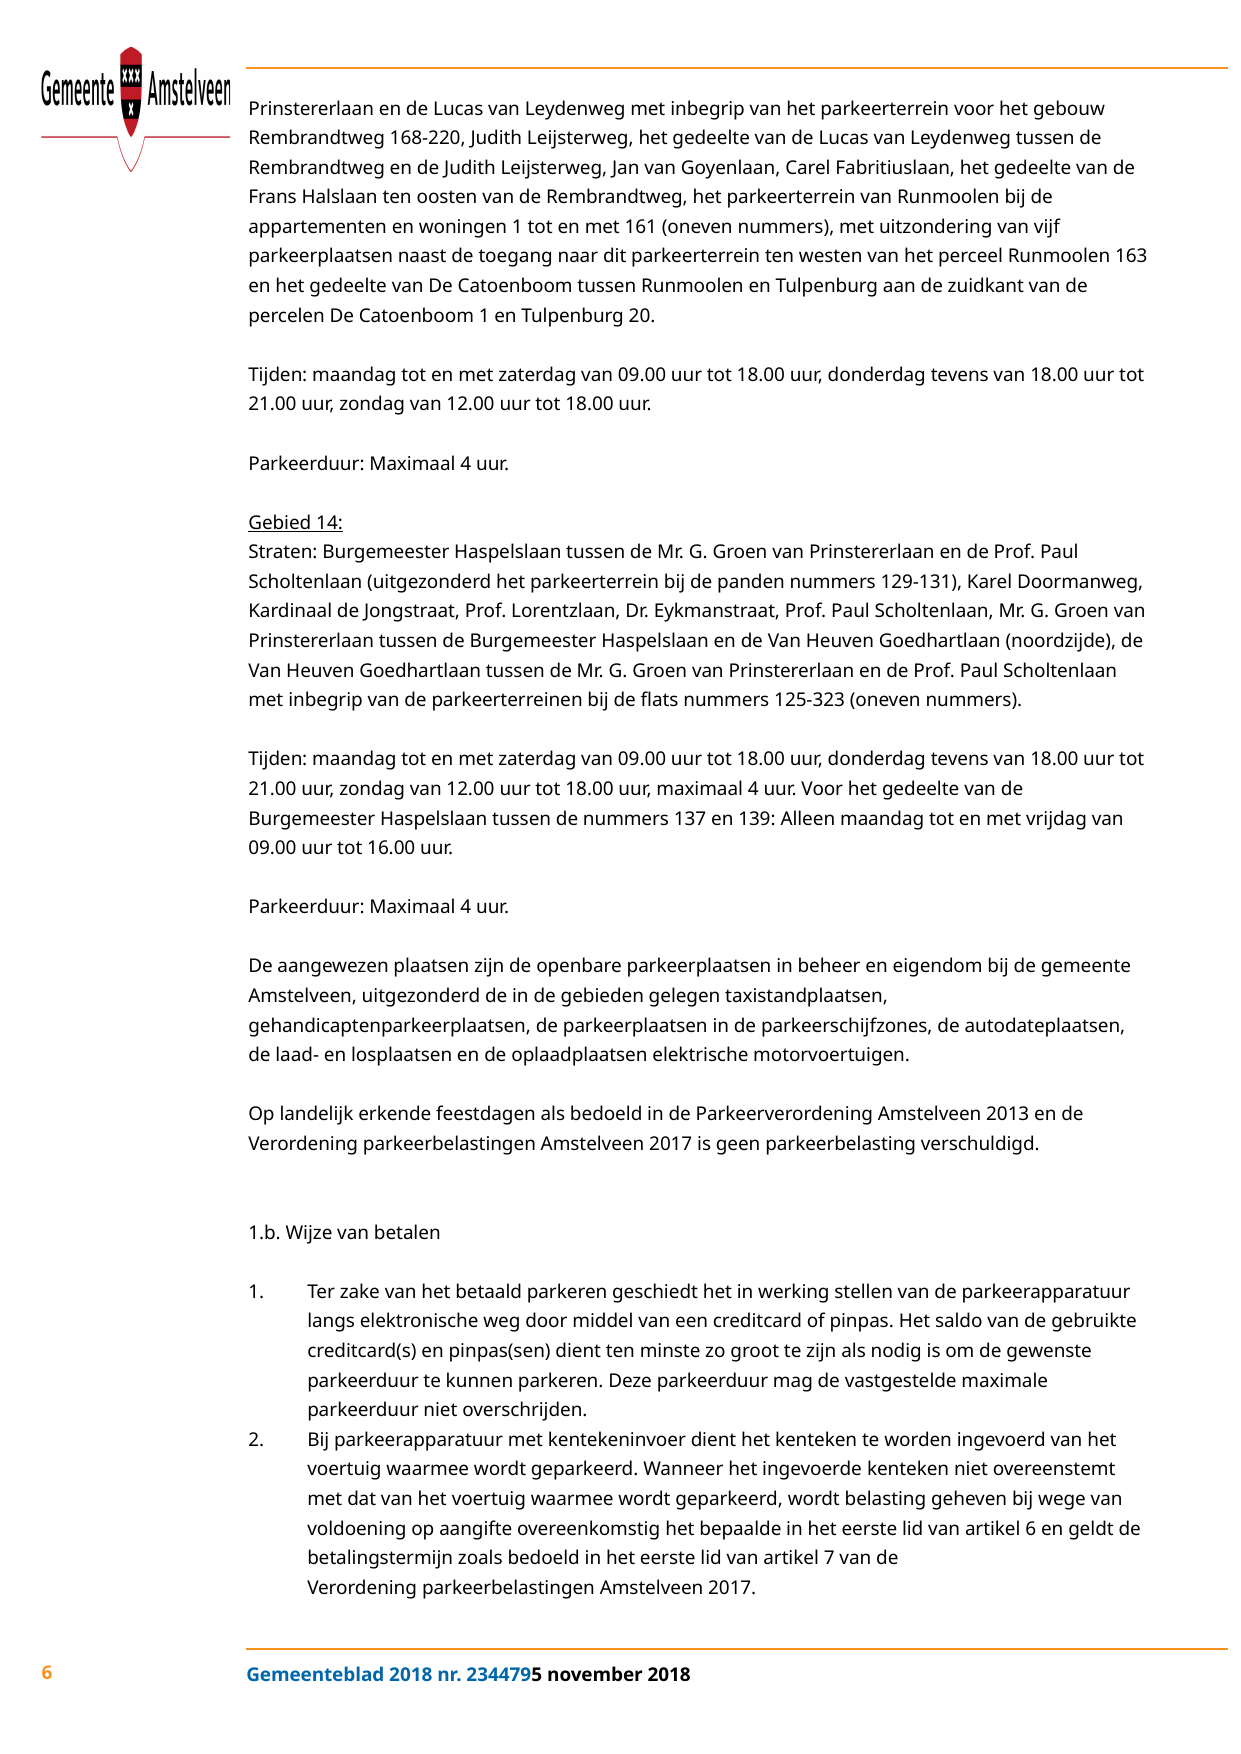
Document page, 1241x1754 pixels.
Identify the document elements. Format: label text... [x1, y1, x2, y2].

text Tijden: maandag tot en met zaterdag van 09.00 uur tot 18.00 uur, donderdag tevens van 18.00 uur tot 21.00 uur, zondag van 12.00 uur tot 18.00 uur, maximaal 4 uur. Voor het gedeelte van de Burgemeester Haspelslaan tussen de nummers 137 en 139: Alleen maandag tot en met vrijdag van 09.00 uur tot 16.00 uur. [248, 746, 1152, 860]
text Prinstererlaan en de Lucas van Leydenweg met inbegrip van het parkeerterrein voor het gebouw Rembrandtweg 168-220, Judith Leijsterweg, het gedeelte van de Lucas van Leydenweg tussen de Rembrandtweg en de Judith Leijsterweg, Jan van Goyenlaan, Carel Fabritiuslaan, het gedeelte van de Frans Halslaan ten oosten van de Rembrandtweg, het parkeerterrein van Runmoolen bij de appartementen en woningen 1 tot en met 161 (oneven nummers), met uitzondering van vijf parkeerplaatsen naast de toegang naar dit parkeerterrein ten westen van het perceel Runmoolen 163 en het gedeelte van De Catoenboom tussen Runmoolen en Tulpenburg aan de zuidkant van de percelen De Catoenboom 1 en Tulpenburg 20. [248, 95, 1152, 328]
text Gebied 14: [248, 509, 1152, 535]
text 1.b. Wijze van betalen [248, 1219, 1152, 1245]
list Ter zake van het betaald parkeren geschiedt het in werking stellen van de parkeerapparatuur langs elektronische weg door middel van een creditcard of pinpas. Het saldo van de gebruikte creditcard(s) en pinpas(sen) dient ten minste zo groot te zijn als nodig is om de gewenste parkeerduur te kunnen parkeren. Deze parkeerduur mag de vastgestelde maximale parkeerduur niet overschrijden. [248, 1278, 1152, 1422]
text Parkeerduur: Maximaal 4 uur. [248, 450, 1152, 476]
text De aangewezen plaatsen zijn de openbare parkeerplaatsen in beheer en eigendom bij de gemeente Amstelveen, uitgezonderd de in de gebieden gelegen taxistandplaatsen, gehandicaptenparkeerplaatsen, de parkeerplaatsen in de parkeerschijfzones, de autodateplaatsen, de laad- en losplaatsen en de oplaadplaatsen elektrische motorvoertuigen. [248, 953, 1152, 1067]
text Parkeerduur: Maximaal 4 uur. [248, 893, 1152, 919]
text Op landelijk erkende feestdagen als bedoeld in de Parkeerverordening Amstelveen 2013 en de Verordening parkeerbelastingen Amstelveen 2017 is geen parkeerbelasting verschuldigd. [248, 1101, 1152, 1156]
picture [41, 47, 231, 172]
text Tijden: maandag tot en met zaterdag van 09.00 uur tot 18.00 uur, donderdag tevens van 18.00 uur tot 21.00 uur, zondag van 12.00 uur tot 18.00 uur. [248, 361, 1152, 416]
list Bij parkeerapparatuur met kentekeninvoer dient het kenteken te worden ingevoerd van het voertuig waarmee wordt geparkeerd. Wanneer het ingevoerde kenteken niet overeenstemt met dat van het voertuig waarmee wordt geparkeerd, wordt belasting geheven bij wege van voldoening op aangifte overeenkomstig het bepaalde in het eerste lid van artikel 6 en geldt de betalingstermijn zoals bedoeld in het eerste lid van artikel 7 van de Verordening parkeerbelastingen Amstelveen 2017. [248, 1426, 1152, 1600]
text Straten: Burgemeester Haspelslaan tussen de Mr. G. Groen van Prinstererlaan en de Prof. Paul Scholtenlaan (uitgezonderd het parkeerterrein bij de panden nummers 129-131), Karel Doormanweg, Kardinaal de Jongstraat, Prof. Lorentzlaan, Dr. Eykmanstraat, Prof. Paul Scholtenlaan, Mr. G. Groen van Prinstererlaan tussen de Burgemeester Haspelslaan en de Van Heuven Goedhartlaan (noordzijde), de Van Heuven Goedhartlaan tussen de Mr. G. Groen van Prinstererlaan en de Prof. Paul Scholtenlaan met inbegrip van de parkeerterreinen bij de flats nummers 125-323 (oneven nummers). [248, 538, 1152, 712]
